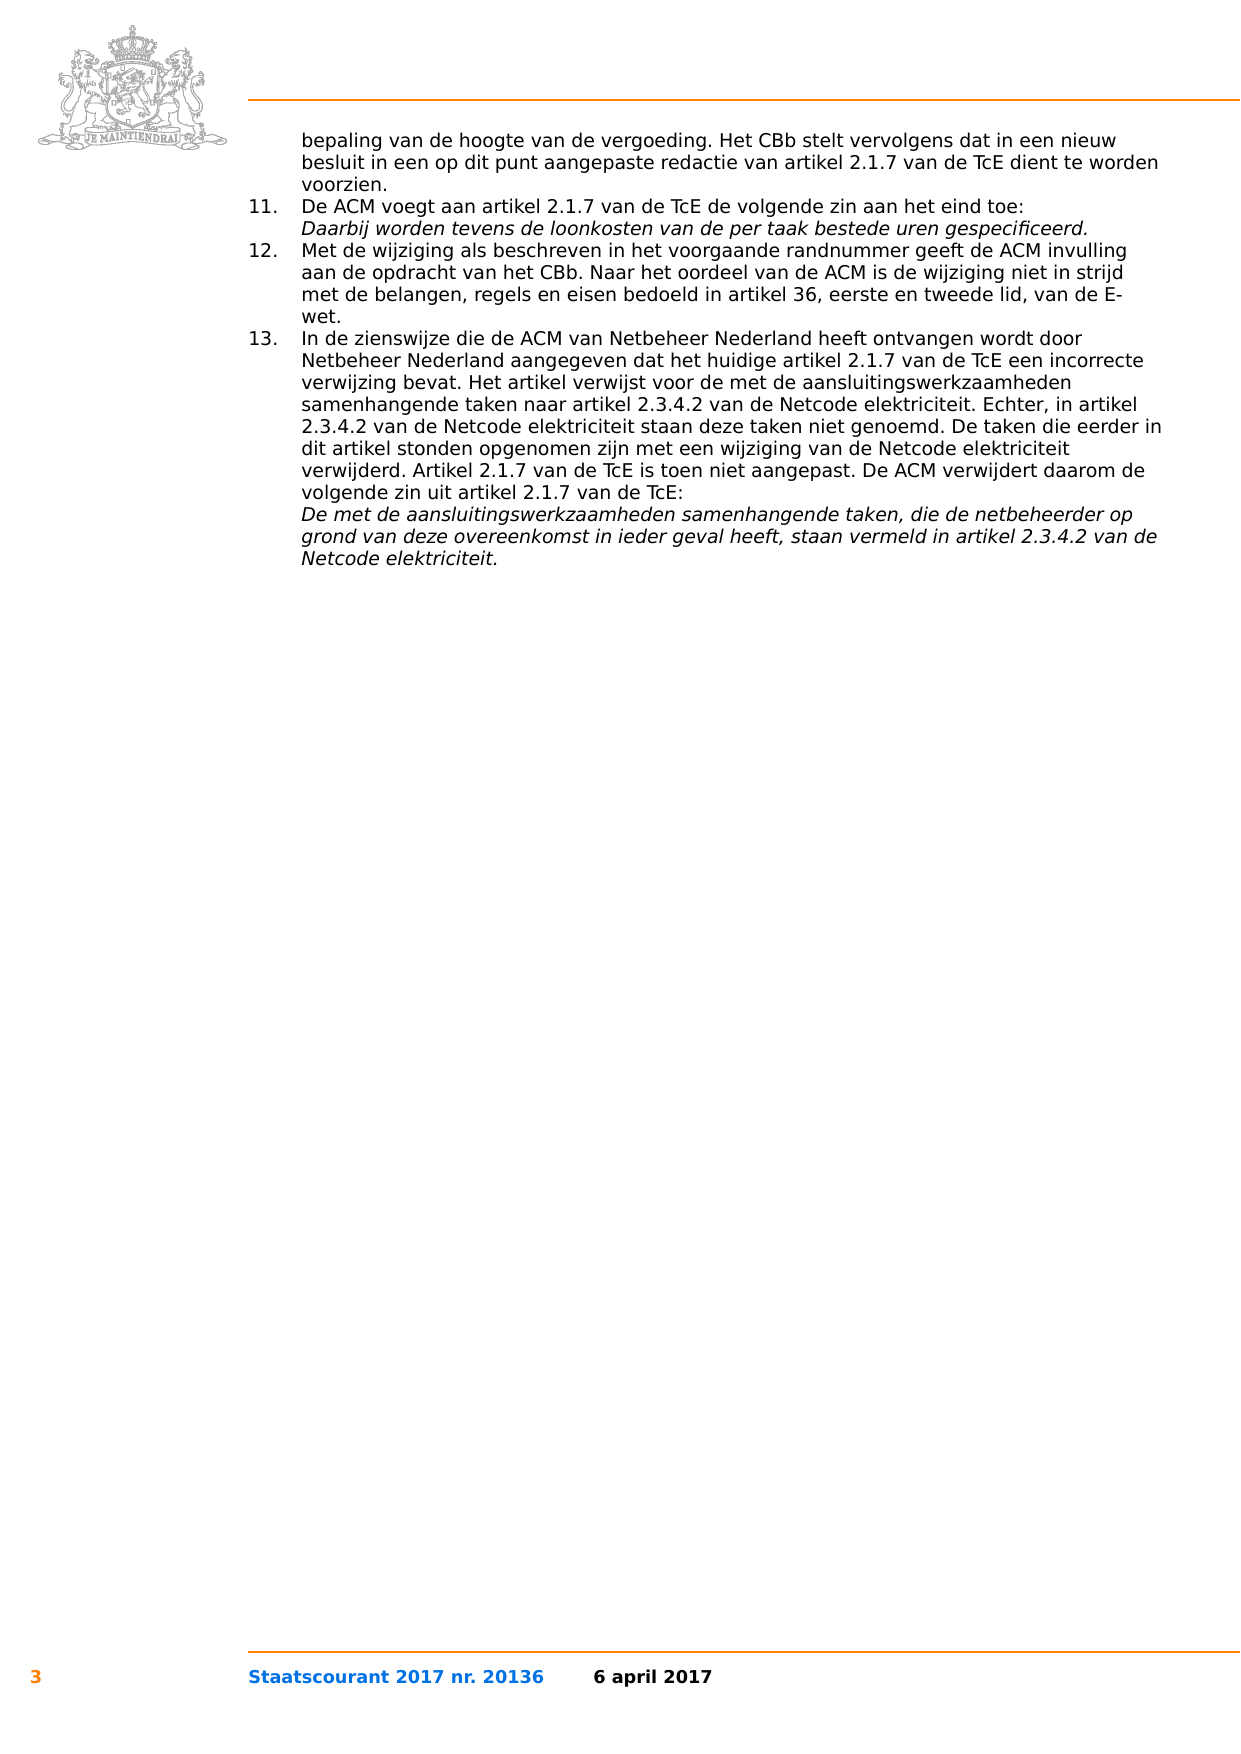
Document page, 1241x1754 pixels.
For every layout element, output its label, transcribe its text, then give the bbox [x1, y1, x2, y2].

text De met de aansluitingswerkzaamheden samenhangende taken, die de netbeheerder op grond van deze overeenkomst in ieder geval heeft, staan vermeld in artikel 2.3.4.2 van de Netcode elektriciteit. [301, 503, 1163, 569]
text Daarbij worden tevens de loonkosten van de per taak bestede uren gespecificeerd. [301, 218, 1163, 240]
text bepaling van de hoogte van de vergoeding. Het CBb stelt vervolgens dat in een nieuw besluit in een op dit punt aangepaste redactie van artikel 2.1.7 van de TcE dient te worden voorzien. [248, 130, 1163, 196]
text 13. In de zienswijze die de ACM van Netbeheer Nederland heeft ontvangen wordt door Netbeheer Nederland aangegeven dat het huidige artikel 2.1.7 van de TcE een incorrecte verwijzing bevat. Het artikel verwijst voor de met de aansluitingswerkzaamheden samenhangende taken naar artikel 2.3.4.2 van de Netcode elektriciteit. Echter, in artikel 2.3.4.2 van de Netcode elektriciteit staan deze taken niet genoemd. De taken die eerder in dit artikel stonden opgenomen zijn met een wijziging van de Netcode elektriciteit verwijderd. Artikel 2.1.7 van de TcE is toen niet aangepast. De ACM verwijdert daarom de volgende zin uit artikel 2.1.7 van de TcE: [248, 328, 1163, 503]
text 11. De ACM voegt aan artikel 2.1.7 van de TcE de volgende zin aan het eind toe: [248, 196, 1163, 218]
picture [38, 25, 227, 150]
text 12. Met de wijziging als beschreven in het voorgaande randnummer geeft de ACM invulling aan de opdracht van het CBb. Naar het oordeel van de ACM is de wijziging niet in strijd met de belangen, regels en eisen bedoeld in artikel 36, eerste en tweede lid, van de E-wet. [248, 240, 1163, 328]
